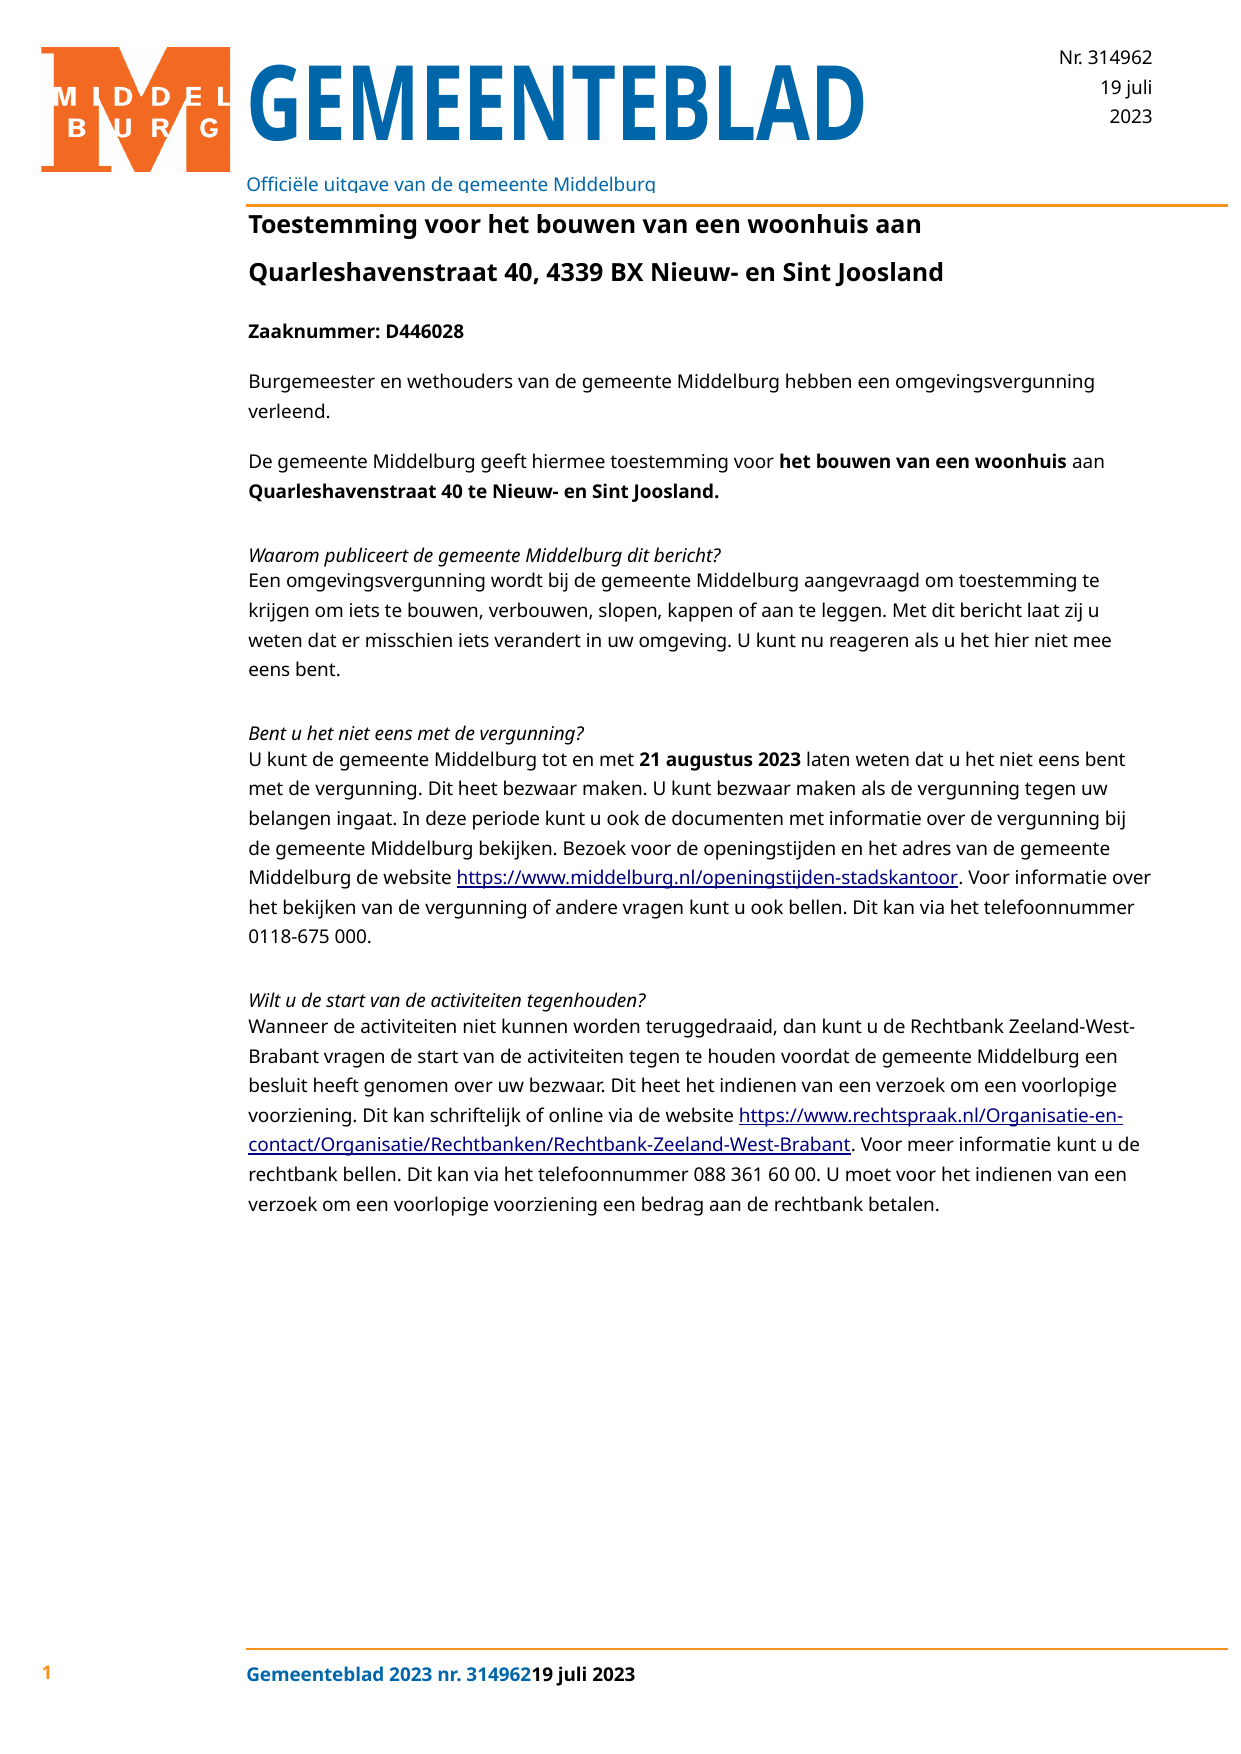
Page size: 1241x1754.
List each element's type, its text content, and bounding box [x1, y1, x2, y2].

text Zaaknummer: D446028 [248, 318, 1152, 344]
text Wilt u de start van de activiteiten tegenhouden? [248, 987, 1152, 1013]
picture [41, 47, 231, 172]
text Burgemeester en wethouders van de gemeente Middelburg hebben een omgevingsvergunning verleend. [248, 368, 1152, 424]
text Waarom publiceert de gemeente Middelburg dit bericht? [248, 542, 1152, 568]
text Een omgevingsvergunning wordt bij de gemeente Middelburg aangevraagd om toestemming te krijgen om iets te bouwen, verbouwen, slopen, kappen of aan te leggen. Met dit bericht laat zij u weten dat er misschien iets verandert in uw omgeving. U kunt nu reageren als u het hier niet mee eens bent. [248, 568, 1152, 682]
text De gemeente Middelburg geeft hiermee toestemming voor het bouwen van een woonhuis aan Quarleshavenstraat 40 te Nieuw- en Sint Joosland. [248, 448, 1152, 504]
text Wanneer de activiteiten niet kunnen worden teruggedraaid, dan kunt u de Rechtbank Zeeland-West-Brabant vragen de start van de activiteiten tegen te houden voordat de gemeente Middelburg een besluit heeft genomen over uw bezwaar. Dit heet het indienen van een verzoek om een voorlopige voorziening. Dit kan schriftelijk of online via de website https://www.rechtspraak.nl/Organisatie-en-contact/Organisatie/Rechtbanken/Rechtbank-Zeeland-West-Brabant. Voor meer informatie kunt u de rechtbank bellen. Dit kan via het telefoonnummer 088 361 60 00. U moet voor het indienen van een verzoek om een voorlopige voorziening een bedrag aan de rechtbank betalen. [248, 1013, 1152, 1216]
text Bent u het niet eens met de vergunning? [248, 720, 1152, 746]
text Toestemming voor het bouwen van een woonhuis aan Quarleshavenstraat 40, 4339 BX Nieuw- en Sint Joosland [248, 207, 1152, 288]
text U kunt de gemeente Middelburg tot en met 21 augustus 2023 laten weten dat u het niet eens bent met de vergunning. Dit heet bezwaar maken. U kunt bezwaar maken als de vergunning tegen uw belangen ingaat. In deze periode kunt u ook de documenten met informatie over de vergunning bij de gemeente Middelburg bekijken. Bezoek voor de openingstijden en het adres van de gemeente Middelburg de website https://www.middelburg.nl/openingstijden-stadskantoor. Voor informatie over het bekijken van de vergunning of andere vragen kunt u ook bellen. Dit kan via het telefoonnummer 0118-675 000. [248, 746, 1152, 949]
